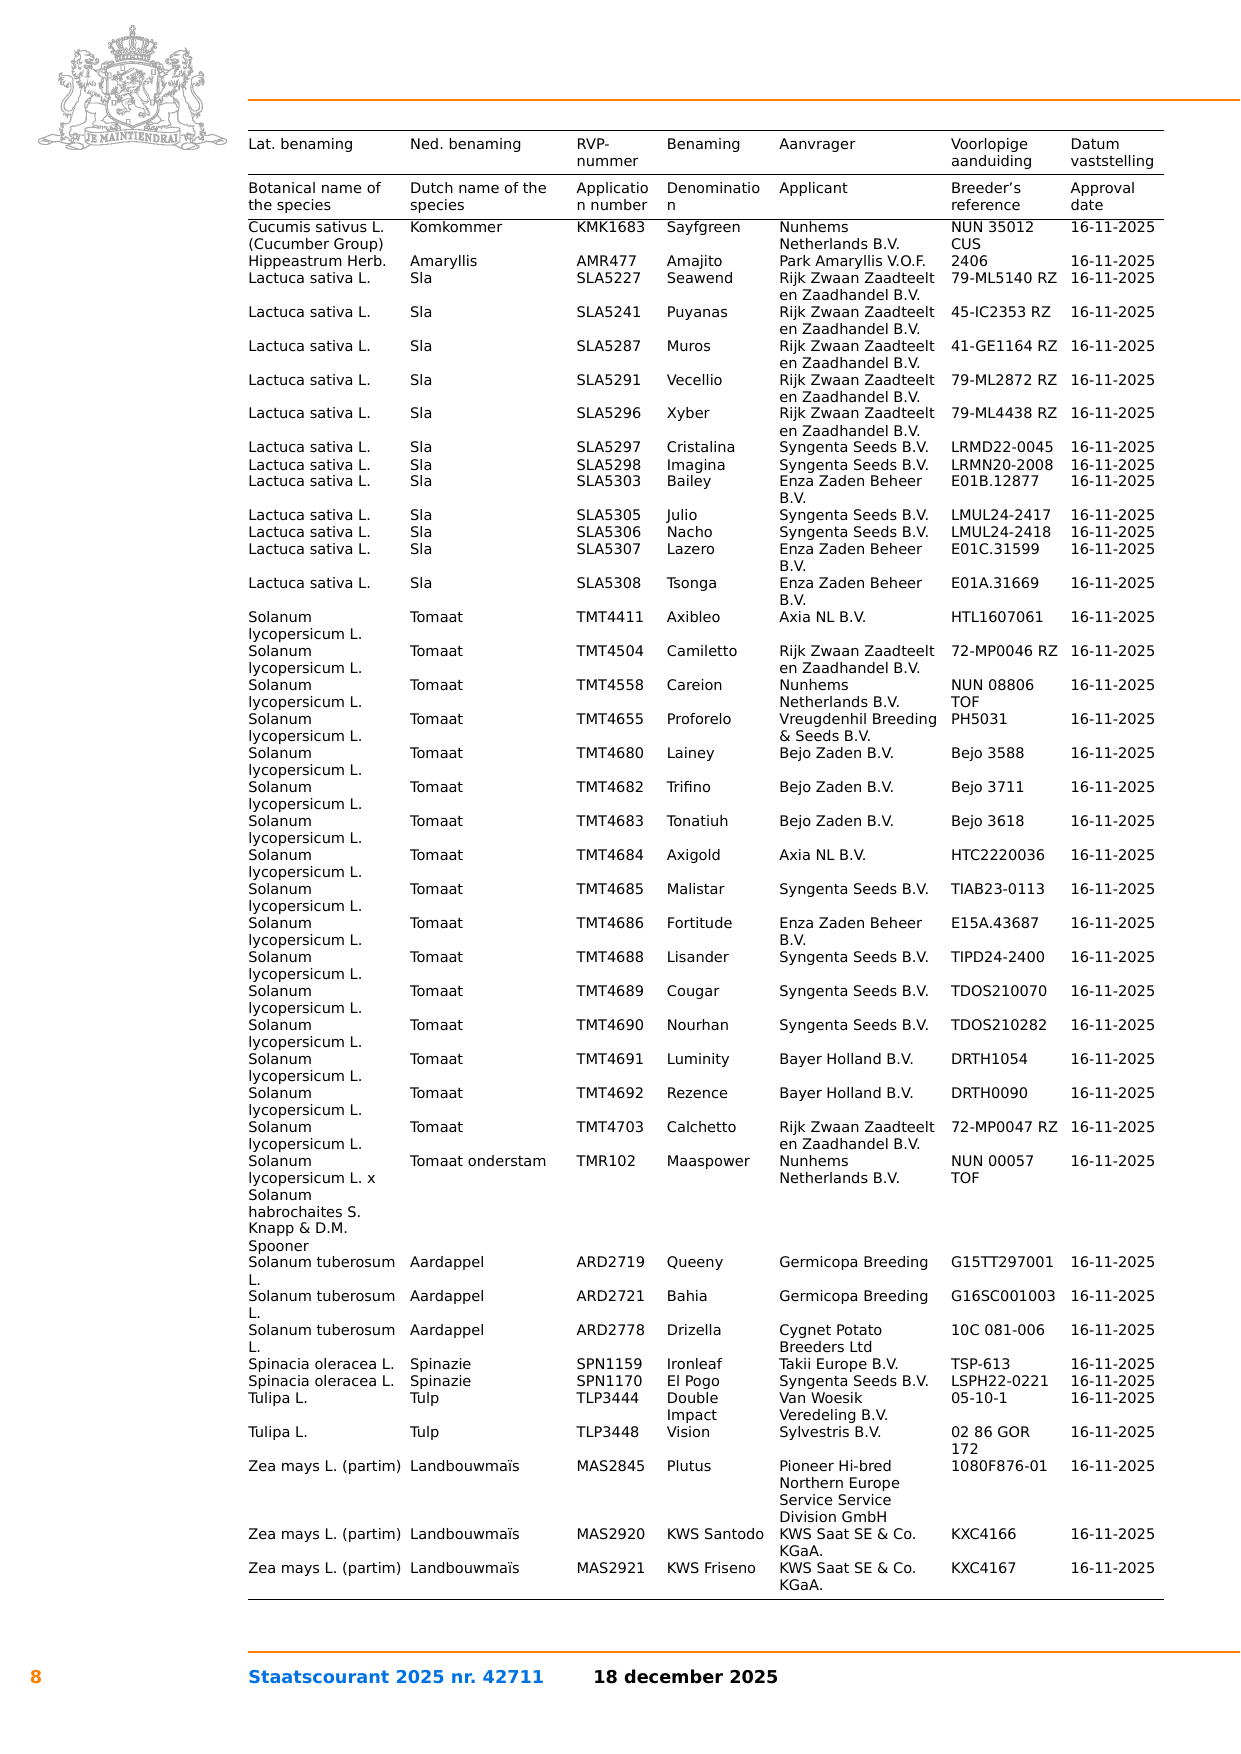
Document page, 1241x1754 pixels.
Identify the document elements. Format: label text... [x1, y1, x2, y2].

table_cell Xyber [661, 405, 773, 439]
table_cell 16-11-2025 [1065, 1560, 1163, 1599]
table_cell Nunhems Netherlands B.V. [773, 220, 945, 253]
table_cell Solanum lycopersicum L. x Solanum habrochaites S. Knapp & D.M. Spooner [248, 1153, 404, 1254]
table_cell Rijk Zwaan Zaadteelt en Zaadhandel B.V. [773, 643, 945, 677]
table_cell Maaspower [661, 1153, 773, 1254]
table_cell 16-11-2025 [1065, 813, 1163, 847]
table_cell 16-11-2025 [1065, 1526, 1163, 1560]
table_cell TMT4684 [570, 847, 661, 881]
table_cell Aardappel [404, 1254, 570, 1288]
table_cell 16-11-2025 [1065, 847, 1163, 881]
table_cell Solanum lycopersicum L. [248, 711, 404, 745]
table_cell E01C.31599 [945, 541, 1064, 575]
table_cell 16-11-2025 [1065, 1356, 1163, 1373]
table_cell Breeder’s reference [945, 175, 1064, 219]
table_cell Sla [404, 371, 570, 405]
table_cell Dutch name of the species [404, 175, 570, 219]
table_cell 16-11-2025 [1065, 507, 1163, 524]
table_cell Tomaat [404, 1085, 570, 1118]
table_cell NUN 00057 TOF [945, 1153, 1064, 1254]
table_cell 16-11-2025 [1065, 915, 1163, 949]
table_cell Syngenta Seeds B.V. [773, 949, 945, 983]
table_cell Pioneer Hi-bred Northern Europe Service Service Division GmbH [773, 1458, 945, 1526]
table_cell Syngenta Seeds B.V. [773, 1017, 945, 1051]
table_cell 79-ML5140 RZ [945, 270, 1064, 303]
table_cell Tomaat onderstam [404, 1153, 570, 1254]
table_cell Bayer Holland B.V. [773, 1051, 945, 1084]
table_cell MAS2845 [570, 1458, 661, 1526]
table_cell Spinacia oleracea L. [248, 1373, 404, 1390]
table_cell Lactuca sativa L. [248, 371, 404, 405]
table_cell KWS Santodo [661, 1526, 773, 1560]
table_cell TIAB23-0113 [945, 881, 1064, 915]
table_cell Landbouwmaïs [404, 1560, 570, 1599]
table_cell SLA5305 [570, 507, 661, 524]
table_cell Muros [661, 338, 773, 371]
table_cell ARD2721 [570, 1288, 661, 1322]
picture [38, 25, 227, 150]
table_cell Zea mays L. (partim) [248, 1458, 404, 1526]
table_cell Lactuca sativa L. [248, 456, 404, 473]
table_cell Ironleaf [661, 1356, 773, 1373]
table_cell 45-IC2353 RZ [945, 304, 1064, 337]
table_cell Careion [661, 677, 773, 711]
table_cell SLA5297 [570, 439, 661, 456]
table_cell Solanum lycopersicum L. [248, 1085, 404, 1118]
table_cell Lainey [661, 745, 773, 779]
table_cell SLA5296 [570, 405, 661, 439]
table_cell 16-11-2025 [1065, 405, 1163, 439]
table_cell Bejo 3711 [945, 779, 1064, 813]
table_cell SLA5291 [570, 371, 661, 405]
table_cell Rijk Zwaan Zaadteelt en Zaadhandel B.V. [773, 304, 945, 337]
table_cell 16-11-2025 [1065, 1119, 1163, 1152]
table_cell Solanum lycopersicum L. [248, 745, 404, 779]
table_cell TMR102 [570, 1153, 661, 1254]
table_cell Tomaat [404, 983, 570, 1017]
table_cell Sla [404, 473, 570, 507]
table_cell G15TT297001 [945, 1254, 1064, 1288]
table_cell 16-11-2025 [1065, 439, 1163, 456]
table_cell 05-10-1 [945, 1390, 1064, 1424]
table_cell 16-11-2025 [1065, 473, 1163, 507]
table_cell 72-MP0046 RZ [945, 643, 1064, 677]
table_cell Solanum lycopersicum L. [248, 779, 404, 813]
table_cell TMT4703 [570, 1119, 661, 1152]
table_cell Queeny [661, 1254, 773, 1288]
table_cell Tonatiuh [661, 813, 773, 847]
table_cell 16-11-2025 [1065, 456, 1163, 473]
table_cell Aardappel [404, 1288, 570, 1322]
table_cell 16-11-2025 [1065, 779, 1163, 813]
table_cell Tomaat [404, 745, 570, 779]
table_cell AMR477 [570, 253, 661, 269]
table_cell Solanum tuberosum L. [248, 1288, 404, 1322]
table_cell Lactuca sativa L. [248, 270, 404, 303]
table_cell Bejo 3588 [945, 745, 1064, 779]
table_cell Solanum tuberosum L. [248, 1254, 404, 1288]
table_cell Sayfgreen [661, 220, 773, 253]
table_cell 16-11-2025 [1065, 541, 1163, 575]
table_cell Axia NL B.V. [773, 609, 945, 643]
table_cell Lactuca sativa L. [248, 524, 404, 541]
table_cell 16-11-2025 [1065, 949, 1163, 983]
table_cell 41-GE1164 RZ [945, 338, 1064, 371]
table_cell E01B.12877 [945, 473, 1064, 507]
table_cell Tulp [404, 1424, 570, 1458]
table_cell Axia NL B.V. [773, 847, 945, 881]
table_cell Nacho [661, 524, 773, 541]
table_cell HTC2220036 [945, 847, 1064, 881]
table_cell DRTH1054 [945, 1051, 1064, 1084]
table_cell Sla [404, 524, 570, 541]
table_cell Vecellio [661, 371, 773, 405]
table_cell Rijk Zwaan Zaadteelt en Zaadhandel B.V. [773, 338, 945, 371]
table_cell Proforelo [661, 711, 773, 745]
table_cell G16SC001003 [945, 1288, 1064, 1322]
table_cell 16-11-2025 [1065, 270, 1163, 303]
table_cell KWS Saat SE & Co. KGaA. [773, 1526, 945, 1560]
table_cell Camiletto [661, 643, 773, 677]
table_cell 02 86 GOR 172 [945, 1424, 1064, 1458]
table_cell Nourhan [661, 1017, 773, 1051]
table_cell Botanical name of the species [248, 175, 404, 219]
table_cell Spinazie [404, 1373, 570, 1390]
table_cell KWS Saat SE & Co. KGaA. [773, 1560, 945, 1599]
table_cell 16-11-2025 [1065, 881, 1163, 915]
table_cell Lactuca sativa L. [248, 439, 404, 456]
table_cell Sla [404, 439, 570, 456]
table_cell 16-11-2025 [1065, 304, 1163, 337]
table_cell 2406 [945, 253, 1064, 269]
table_cell Rijk Zwaan Zaadteelt en Zaadhandel B.V. [773, 1119, 945, 1152]
table_cell TMT4558 [570, 677, 661, 711]
table_cell Seawend [661, 270, 773, 303]
table_cell Rezence [661, 1085, 773, 1118]
table_cell 79-ML2872 RZ [945, 371, 1064, 405]
table_cell TLP3444 [570, 1390, 661, 1424]
table_cell TMT4692 [570, 1085, 661, 1118]
table_cell 16-11-2025 [1065, 1288, 1163, 1322]
table_cell Tomaat [404, 779, 570, 813]
table_cell TMT4655 [570, 711, 661, 745]
table_cell DRTH0090 [945, 1085, 1064, 1118]
table_cell Tsonga [661, 575, 773, 609]
table_cell Double Impact [661, 1390, 773, 1424]
table_cell Tomaat [404, 677, 570, 711]
table_cell Landbouwmaïs [404, 1458, 570, 1526]
table_cell E01A.31669 [945, 575, 1064, 609]
table_cell NUN 08806 TOF [945, 677, 1064, 711]
table_cell Solanum tuberosum L. [248, 1322, 404, 1356]
table_cell Sla [404, 405, 570, 439]
table_cell SLA5227 [570, 270, 661, 303]
table_cell Cucumis sativus L. (Cucumber Group) [248, 220, 404, 253]
table_cell Solanum lycopersicum L. [248, 609, 404, 643]
table_cell Vision [661, 1424, 773, 1458]
table_header Datum vaststelling [1065, 131, 1163, 174]
table_cell Tomaat [404, 609, 570, 643]
table_cell 16-11-2025 [1065, 745, 1163, 779]
table_cell Tomaat [404, 1119, 570, 1152]
table_cell Hippeastrum Herb. [248, 253, 404, 269]
table_cell ARD2778 [570, 1322, 661, 1356]
table_cell TMT4683 [570, 813, 661, 847]
table_cell E15A.43687 [945, 915, 1064, 949]
table_cell 79-ML4438 RZ [945, 405, 1064, 439]
table_cell Fortitude [661, 915, 773, 949]
table_cell Amajito [661, 253, 773, 269]
table_cell Syngenta Seeds B.V. [773, 881, 945, 915]
table_cell TMT4685 [570, 881, 661, 915]
table_cell Solanum lycopersicum L. [248, 915, 404, 949]
table_cell LMUL24-2417 [945, 507, 1064, 524]
table_cell 16-11-2025 [1065, 1424, 1163, 1458]
table_header Voorlopige aanduiding [945, 131, 1064, 174]
table_cell Lisander [661, 949, 773, 983]
table_header Aanvrager [773, 131, 945, 174]
table_cell Sylvestris B.V. [773, 1424, 945, 1458]
table_cell Nunhems Netherlands B.V. [773, 677, 945, 711]
table_cell LMUL24-2418 [945, 524, 1064, 541]
table_cell Solanum lycopersicum L. [248, 847, 404, 881]
table_cell Applicant [773, 175, 945, 219]
table_cell Lactuca sativa L. [248, 473, 404, 507]
table_cell Approval date [1065, 175, 1163, 219]
table_cell 16-11-2025 [1065, 253, 1163, 269]
table_cell SPN1170 [570, 1373, 661, 1390]
table_cell Bejo Zaden B.V. [773, 745, 945, 779]
table_cell Syngenta Seeds B.V. [773, 456, 945, 473]
table_cell Lactuca sativa L. [248, 338, 404, 371]
table_cell TMT4686 [570, 915, 661, 949]
table_header Ned. benaming [404, 131, 570, 174]
table_cell TIPD24-2400 [945, 949, 1064, 983]
table_cell Solanum lycopersicum L. [248, 643, 404, 677]
table_cell Tomaat [404, 881, 570, 915]
table_cell SLA5241 [570, 304, 661, 337]
table_cell KMK1683 [570, 220, 661, 253]
table_cell Syngenta Seeds B.V. [773, 507, 945, 524]
table_cell Park Amaryllis V.O.F. [773, 253, 945, 269]
table_cell Axibleo [661, 609, 773, 643]
table_cell 1080F876-01 [945, 1458, 1064, 1526]
table_cell Sla [404, 456, 570, 473]
table_cell 16-11-2025 [1065, 643, 1163, 677]
table_cell Tomaat [404, 1017, 570, 1051]
table_header RVP-nummer [570, 131, 661, 174]
table_cell Solanum lycopersicum L. [248, 1051, 404, 1084]
table_cell 16-11-2025 [1065, 220, 1163, 253]
table_cell Germicopa Breeding [773, 1288, 945, 1322]
table_cell Lactuca sativa L. [248, 575, 404, 609]
table_cell Takii Europe B.V. [773, 1356, 945, 1373]
table_cell SLA5303 [570, 473, 661, 507]
table_cell TMT4689 [570, 983, 661, 1017]
table_cell Tulipa L. [248, 1424, 404, 1458]
table_cell Bailey [661, 473, 773, 507]
table_cell 16-11-2025 [1065, 1322, 1163, 1356]
table_cell Trifino [661, 779, 773, 813]
table_cell Bejo Zaden B.V. [773, 779, 945, 813]
table_cell 10C 081-006 [945, 1322, 1064, 1356]
table_cell Syngenta Seeds B.V. [773, 439, 945, 456]
table_cell Bahia [661, 1288, 773, 1322]
table_cell 16-11-2025 [1065, 1051, 1163, 1084]
table_cell Rijk Zwaan Zaadteelt en Zaadhandel B.V. [773, 270, 945, 303]
table_cell Tomaat [404, 711, 570, 745]
table_header Lat. benaming [248, 131, 404, 174]
table_header Benaming [661, 131, 773, 174]
table_cell 16-11-2025 [1065, 338, 1163, 371]
table_cell TMT4504 [570, 643, 661, 677]
table_cell Calchetto [661, 1119, 773, 1152]
table_cell SPN1159 [570, 1356, 661, 1373]
table_cell TDOS210282 [945, 1017, 1064, 1051]
table_cell 16-11-2025 [1065, 983, 1163, 1017]
table_cell PH5031 [945, 711, 1064, 745]
table_cell 16-11-2025 [1065, 371, 1163, 405]
table_cell Amaryllis [404, 253, 570, 269]
table_cell Puyanas [661, 304, 773, 337]
table_cell Vreugdenhil Breeding & Seeds B.V. [773, 711, 945, 745]
table_cell 16-11-2025 [1065, 575, 1163, 609]
table_cell Tomaat [404, 915, 570, 949]
table_cell 16-11-2025 [1065, 524, 1163, 541]
table_cell TDOS210070 [945, 983, 1064, 1017]
table_cell 72-MP0047 RZ [945, 1119, 1064, 1152]
table_cell Sla [404, 507, 570, 524]
table_cell TMT4691 [570, 1051, 661, 1084]
table_cell Tomaat [404, 643, 570, 677]
table_cell Syngenta Seeds B.V. [773, 524, 945, 541]
table_cell Lactuca sativa L. [248, 541, 404, 575]
table_cell Solanum lycopersicum L. [248, 813, 404, 847]
table_cell TMT4682 [570, 779, 661, 813]
table_cell Tomaat [404, 813, 570, 847]
table_cell Lactuca sativa L. [248, 304, 404, 337]
table_cell Rijk Zwaan Zaadteelt en Zaadhandel B.V. [773, 371, 945, 405]
table_cell Application number [570, 175, 661, 219]
table_cell TMT4688 [570, 949, 661, 983]
table_cell Nunhems Netherlands B.V. [773, 1153, 945, 1254]
table_cell MAS2920 [570, 1526, 661, 1560]
table_cell Sla [404, 270, 570, 303]
table_cell Solanum lycopersicum L. [248, 1017, 404, 1051]
table_cell Sla [404, 304, 570, 337]
table_cell 16-11-2025 [1065, 1373, 1163, 1390]
table_cell Malistar [661, 881, 773, 915]
table_cell Cygnet Potato Breeders Ltd [773, 1322, 945, 1356]
table_cell Rijk Zwaan Zaadteelt en Zaadhandel B.V. [773, 405, 945, 439]
table_cell Sla [404, 338, 570, 371]
table_cell Cougar [661, 983, 773, 1017]
table_cell 16-11-2025 [1065, 1153, 1163, 1254]
table_cell Bejo 3618 [945, 813, 1064, 847]
table_cell Tulipa L. [248, 1390, 404, 1424]
table_cell LSPH22-0221 [945, 1373, 1064, 1390]
table_cell LRMN20-2008 [945, 456, 1064, 473]
table_cell Tomaat [404, 949, 570, 983]
table_cell Drizella [661, 1322, 773, 1356]
table_cell Syngenta Seeds B.V. [773, 983, 945, 1017]
table_cell SLA5308 [570, 575, 661, 609]
table_cell El Pogo [661, 1373, 773, 1390]
table_cell Solanum lycopersicum L. [248, 983, 404, 1017]
table_cell Spinacia oleracea L. [248, 1356, 404, 1373]
table_cell HTL1607061 [945, 609, 1064, 643]
table_cell Solanum lycopersicum L. [248, 881, 404, 915]
table_cell MAS2921 [570, 1560, 661, 1599]
table_cell Bayer Holland B.V. [773, 1085, 945, 1118]
table_cell TMT4680 [570, 745, 661, 779]
table_cell SLA5307 [570, 541, 661, 575]
table_cell Luminity [661, 1051, 773, 1084]
table_cell Aardappel [404, 1322, 570, 1356]
table_cell Tomaat [404, 1051, 570, 1084]
table_cell Van Woesik Veredeling B.V. [773, 1390, 945, 1424]
table_cell Denomination [661, 175, 773, 219]
table_cell KXC4167 [945, 1560, 1064, 1599]
table_cell NUN 35012 CUS [945, 220, 1064, 253]
table_cell Solanum lycopersicum L. [248, 677, 404, 711]
table_cell LRMD22-0045 [945, 439, 1064, 456]
table_cell Lazero [661, 541, 773, 575]
table_cell ARD2719 [570, 1254, 661, 1288]
table_cell 16-11-2025 [1065, 1458, 1163, 1526]
table_cell Tomaat [404, 847, 570, 881]
table_cell Landbouwmaïs [404, 1526, 570, 1560]
table_cell KXC4166 [945, 1526, 1064, 1560]
table_cell Komkommer [404, 220, 570, 253]
table_cell 16-11-2025 [1065, 1254, 1163, 1288]
table_cell 16-11-2025 [1065, 711, 1163, 745]
table_cell Sla [404, 575, 570, 609]
table_cell Tulp [404, 1390, 570, 1424]
table_cell Lactuca sativa L. [248, 405, 404, 439]
table_cell TSP-613 [945, 1356, 1064, 1373]
table_cell TMT4690 [570, 1017, 661, 1051]
table_cell SLA5287 [570, 338, 661, 371]
table_cell Enza Zaden Beheer B.V. [773, 473, 945, 507]
table_cell Enza Zaden Beheer B.V. [773, 575, 945, 609]
table_cell 16-11-2025 [1065, 1085, 1163, 1118]
table_cell SLA5306 [570, 524, 661, 541]
table_cell 16-11-2025 [1065, 609, 1163, 643]
table_cell Cristalina [661, 439, 773, 456]
table_cell Imagina [661, 456, 773, 473]
table_cell Bejo Zaden B.V. [773, 813, 945, 847]
table_cell Plutus [661, 1458, 773, 1526]
table_cell Syngenta Seeds B.V. [773, 1373, 945, 1390]
table_cell Zea mays L. (partim) [248, 1560, 404, 1599]
table_cell Solanum lycopersicum L. [248, 1119, 404, 1152]
table_cell Axigold [661, 847, 773, 881]
table_cell Julio [661, 507, 773, 524]
table_cell 16-11-2025 [1065, 1017, 1163, 1051]
table_cell Lactuca sativa L. [248, 507, 404, 524]
table_cell 16-11-2025 [1065, 1390, 1163, 1424]
table_cell KWS Friseno [661, 1560, 773, 1599]
table_cell TMT4411 [570, 609, 661, 643]
table_cell Sla [404, 541, 570, 575]
table_cell Germicopa Breeding [773, 1254, 945, 1288]
table_cell Zea mays L. (partim) [248, 1526, 404, 1560]
table_cell TLP3448 [570, 1424, 661, 1458]
table_cell Solanum lycopersicum L. [248, 949, 404, 983]
table_cell Enza Zaden Beheer B.V. [773, 541, 945, 575]
table_cell Spinazie [404, 1356, 570, 1373]
table_cell SLA5298 [570, 456, 661, 473]
table_cell Enza Zaden Beheer B.V. [773, 915, 945, 949]
table_cell 16-11-2025 [1065, 677, 1163, 711]
